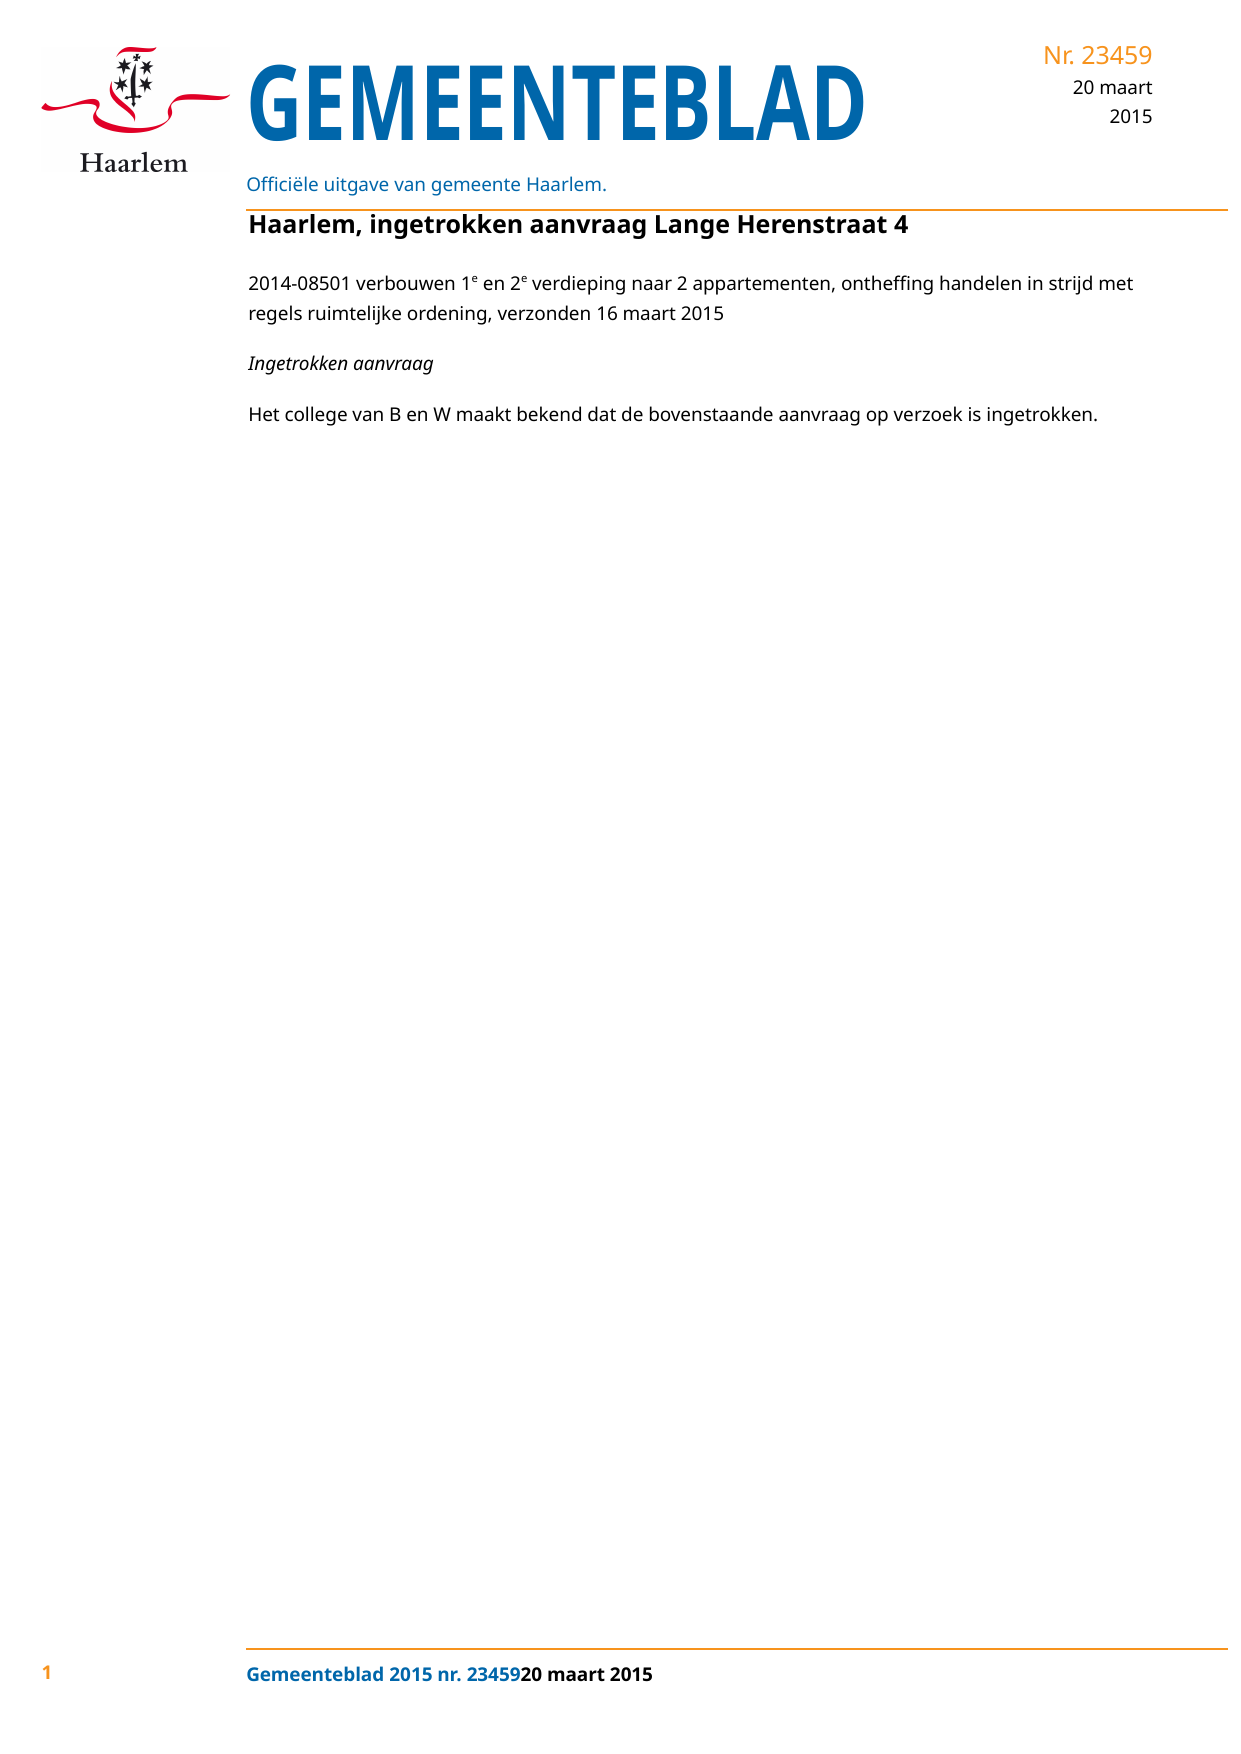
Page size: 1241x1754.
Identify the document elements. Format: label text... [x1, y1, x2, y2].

picture [41, 47, 231, 172]
text Ingetrokken aanvraag [248, 350, 1152, 376]
text Haarlem, ingetrokken aanvraag Lange Herenstraat 4 [248, 211, 1152, 241]
text Het college van B en W maakt bekend dat de bovenstaande aanvraag op verzoek is ingetrokken. [248, 401, 1152, 426]
text 2014-08501 verbouwen 1e en 2e verdieping naar 2 appartementen, ontheffing handelen in strijd met regels ruimtelijke ordening, verzonden 16 maart 2015 [248, 270, 1152, 326]
